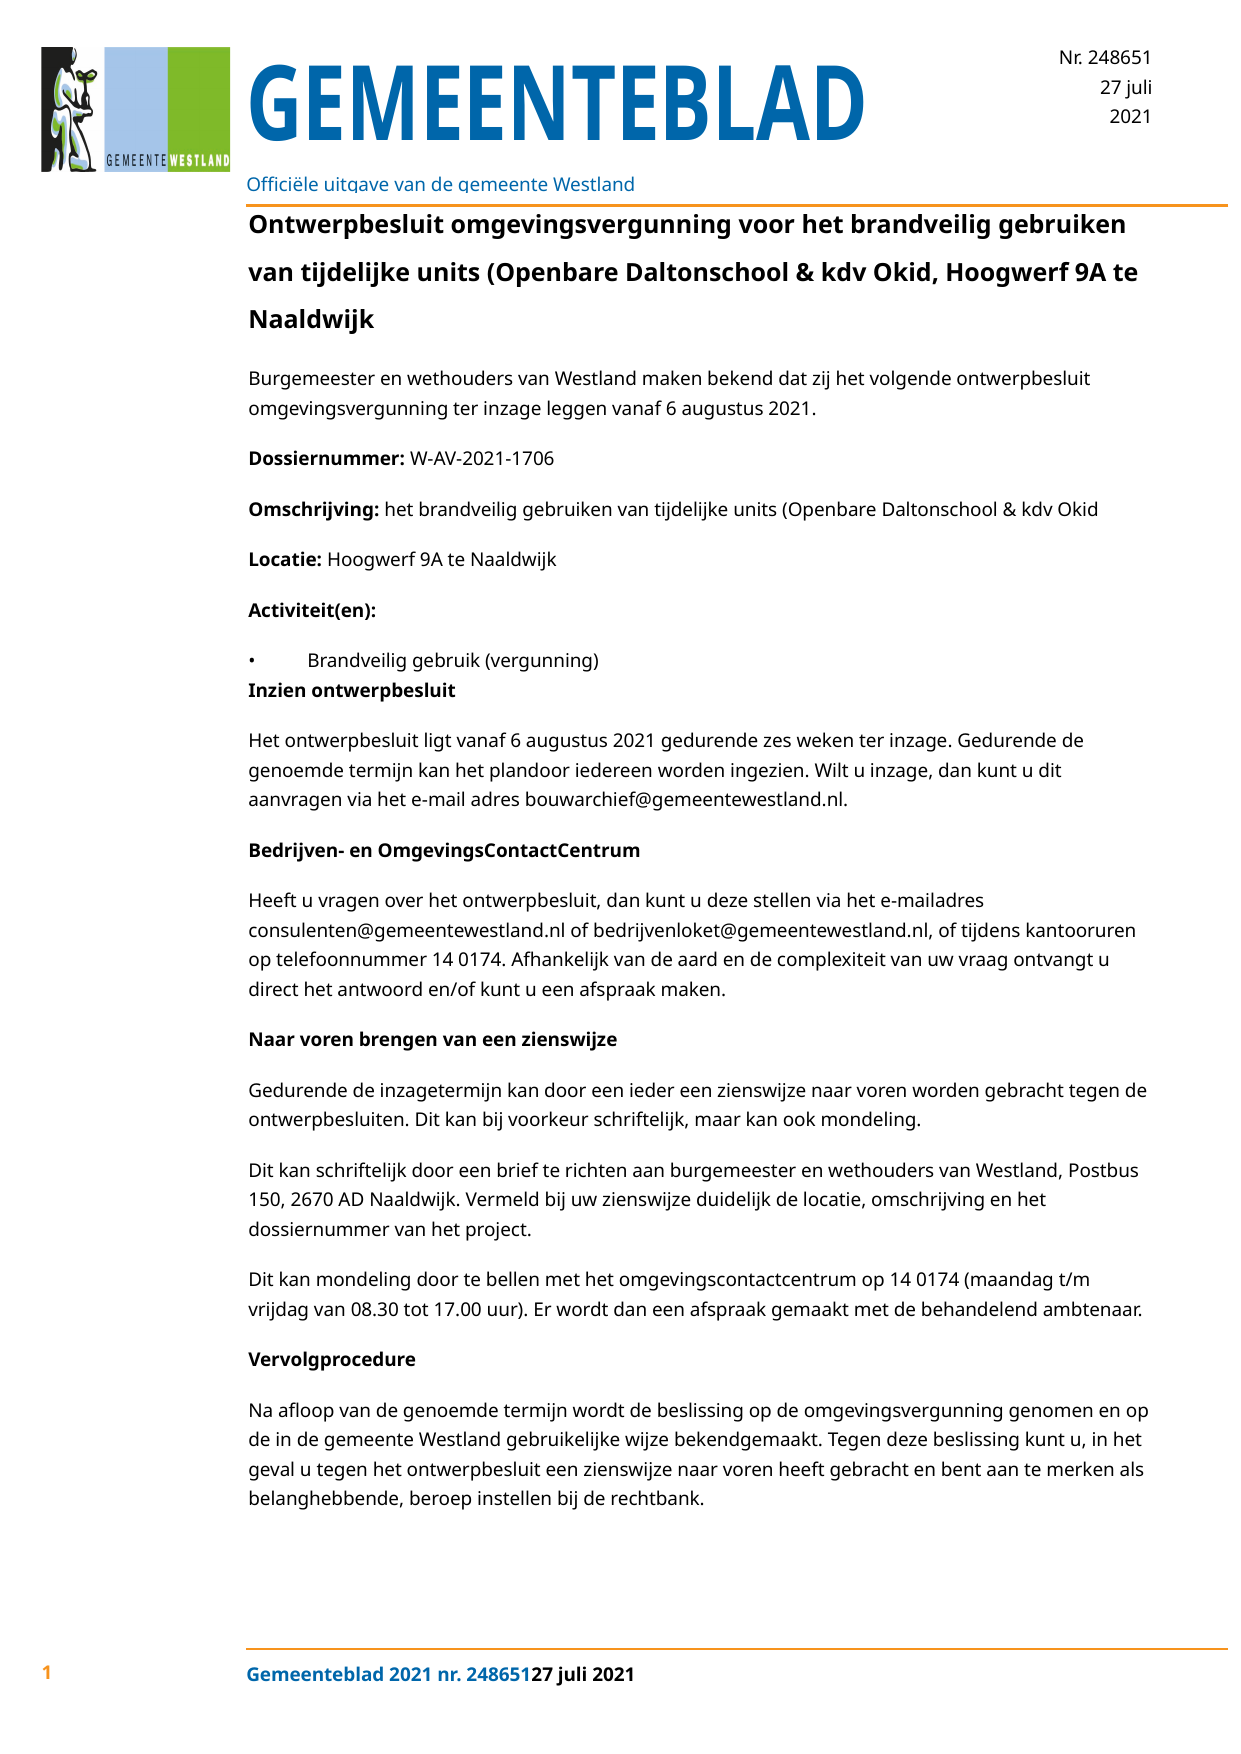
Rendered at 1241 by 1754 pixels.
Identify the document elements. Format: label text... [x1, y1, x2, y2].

text Bedrijven- en OmgevingsContactCentrum [248, 837, 1152, 862]
text Het ontwerpbesluit ligt vanaf 6 augustus 2021 gedurende zes weken ter inzage. Gedurende de genoemde termijn kan het plandoor iedereen worden ingezien. Wilt u inzage, dan kunt u dit aanvragen via het e-mail adres bouwarchief@gemeentewestland.nl. [248, 727, 1152, 812]
text Heeft u vragen over het ontwerpbesluit, dan kunt u deze stellen via het e-mailadres consulenten@gemeentewestland.nl of bedrijvenloket@gemeentewestland.nl, of tijdens kantooruren op telefoonnummer 14 0174. Afhankelijk van de aard en de complexiteit van uw vraag ontvangt u direct het antwoord en/of kunt u een afspraak maken. [248, 887, 1152, 1002]
text Vervolgprocedure [248, 1346, 1152, 1372]
text Activiteit(en): [248, 597, 1152, 622]
list Brandveilig gebruik (vergunning) [248, 647, 1152, 673]
text Dossiernummer: W-AV-2021-1706 [248, 446, 1152, 471]
picture [41, 47, 231, 172]
text Omschrijving: het brandveilig gebruiken van tijdelijke units (Openbare Daltonschool & kdv Okid [248, 496, 1152, 522]
text Na afloop van de genoemde termijn wordt de beslissing op de omgevingsvergunning genomen en op de in de gemeente Westland gebruikelijke wijze bekendgemaakt. Tegen deze beslissing kunt u, in het geval u tegen het ontwerpbesluit een zienswijze naar voren heeft gebracht en bent aan te merken als belanghebbende, beroep instellen bij de rechtbank. [248, 1397, 1152, 1511]
text Dit kan schriftelijk door een brief te richten aan burgemeester en wethouders van Westland, Postbus 150, 2670 AD Naaldwijk. Vermeld bij uw zienswijze duidelijk de locatie, omschrijving en het dossiernummer van het project. [248, 1157, 1152, 1242]
text Gedurende de inzagetermijn kan door een ieder een zienswijze naar voren worden gebracht tegen de ontwerpbesluiten. Dit kan bij voorkeur schriftelijk, maar kan ook mondeling. [248, 1077, 1152, 1132]
text Burgemeester en wethouders van Westland maken bekend dat zij het volgende ontwerpbesluit omgevingsvergunning ter inzage leggen vanaf 6 augustus 2021. [248, 366, 1152, 421]
text Ontwerpbesluit omgevingsvergunning voor het brandveilig gebruiken van tijdelijke units (Openbare Daltonschool & kdv Okid, Hoogwerf 9A te Naaldwijk [248, 207, 1152, 336]
text Naar voren brengen van een zienswijze [248, 1026, 1152, 1052]
text Dit kan mondeling door te bellen met het omgevingscontactcentrum op 14 0174 (maandag t/m vrijdag van 08.30 tot 17.00 uur). Er wordt dan een afspraak gemaakt met de behandelend ambtenaar. [248, 1266, 1152, 1322]
text Inzien ontwerpbesluit [248, 677, 1152, 702]
text Locatie: Hoogwerf 9A te Naaldwijk [248, 546, 1152, 572]
